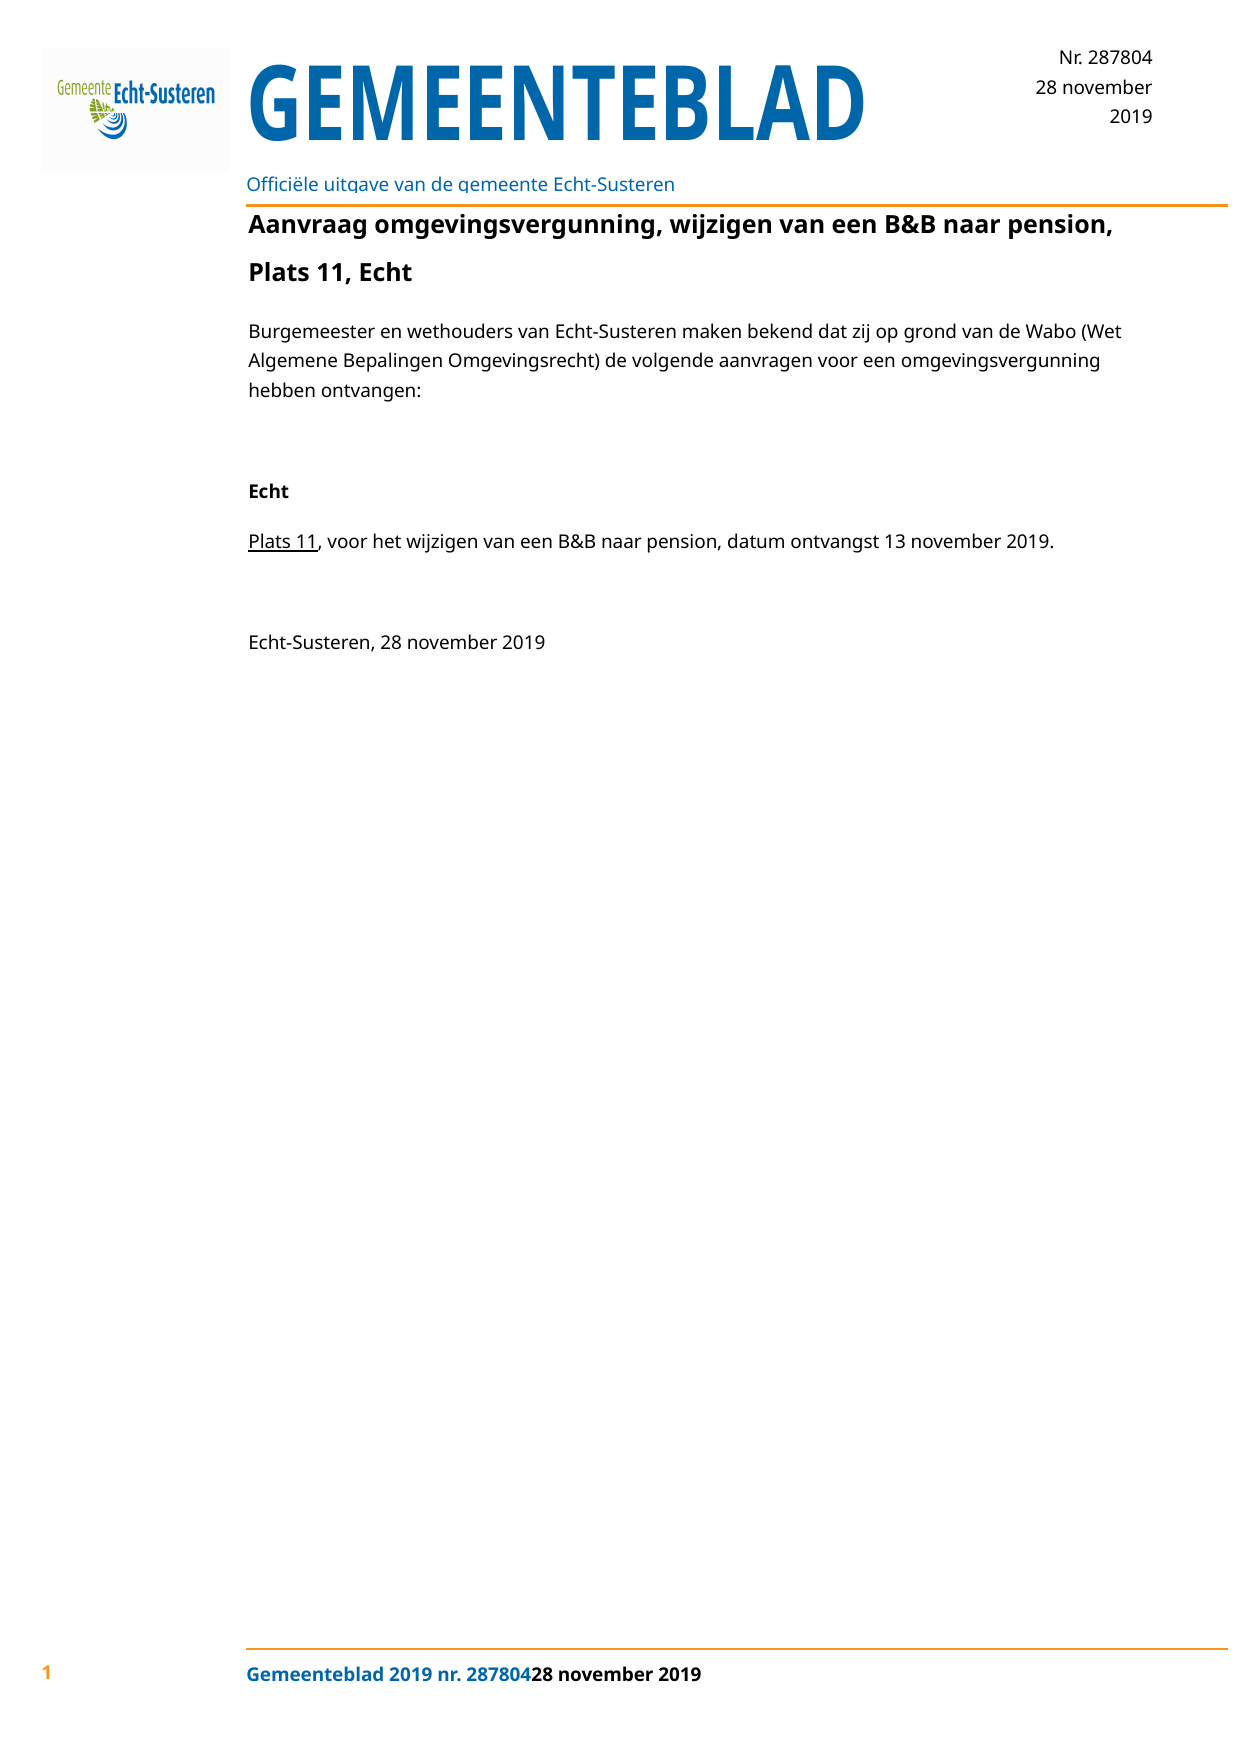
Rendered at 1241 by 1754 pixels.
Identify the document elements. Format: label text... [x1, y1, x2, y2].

picture [41, 47, 231, 172]
text Burgemeester en wethouders van Echt-Susteren maken bekend dat zij op grond van de Wabo (Wet Algemene Bepalingen Omgevingsrecht) de volgende aanvragen voor een omgevingsvergunning hebben ontvangen: [248, 318, 1152, 403]
text Aanvraag omgevingsvergunning, wijzigen van een B&B naar pension, Plats 11, Echt [248, 207, 1152, 288]
text Echt [248, 478, 1152, 504]
text Echt-Susteren, 28 november 2019 [248, 629, 1152, 655]
text Plats 11, voor het wijzigen van een B&B naar pension, datum ontvangst 13 november 2019. [248, 528, 1152, 554]
